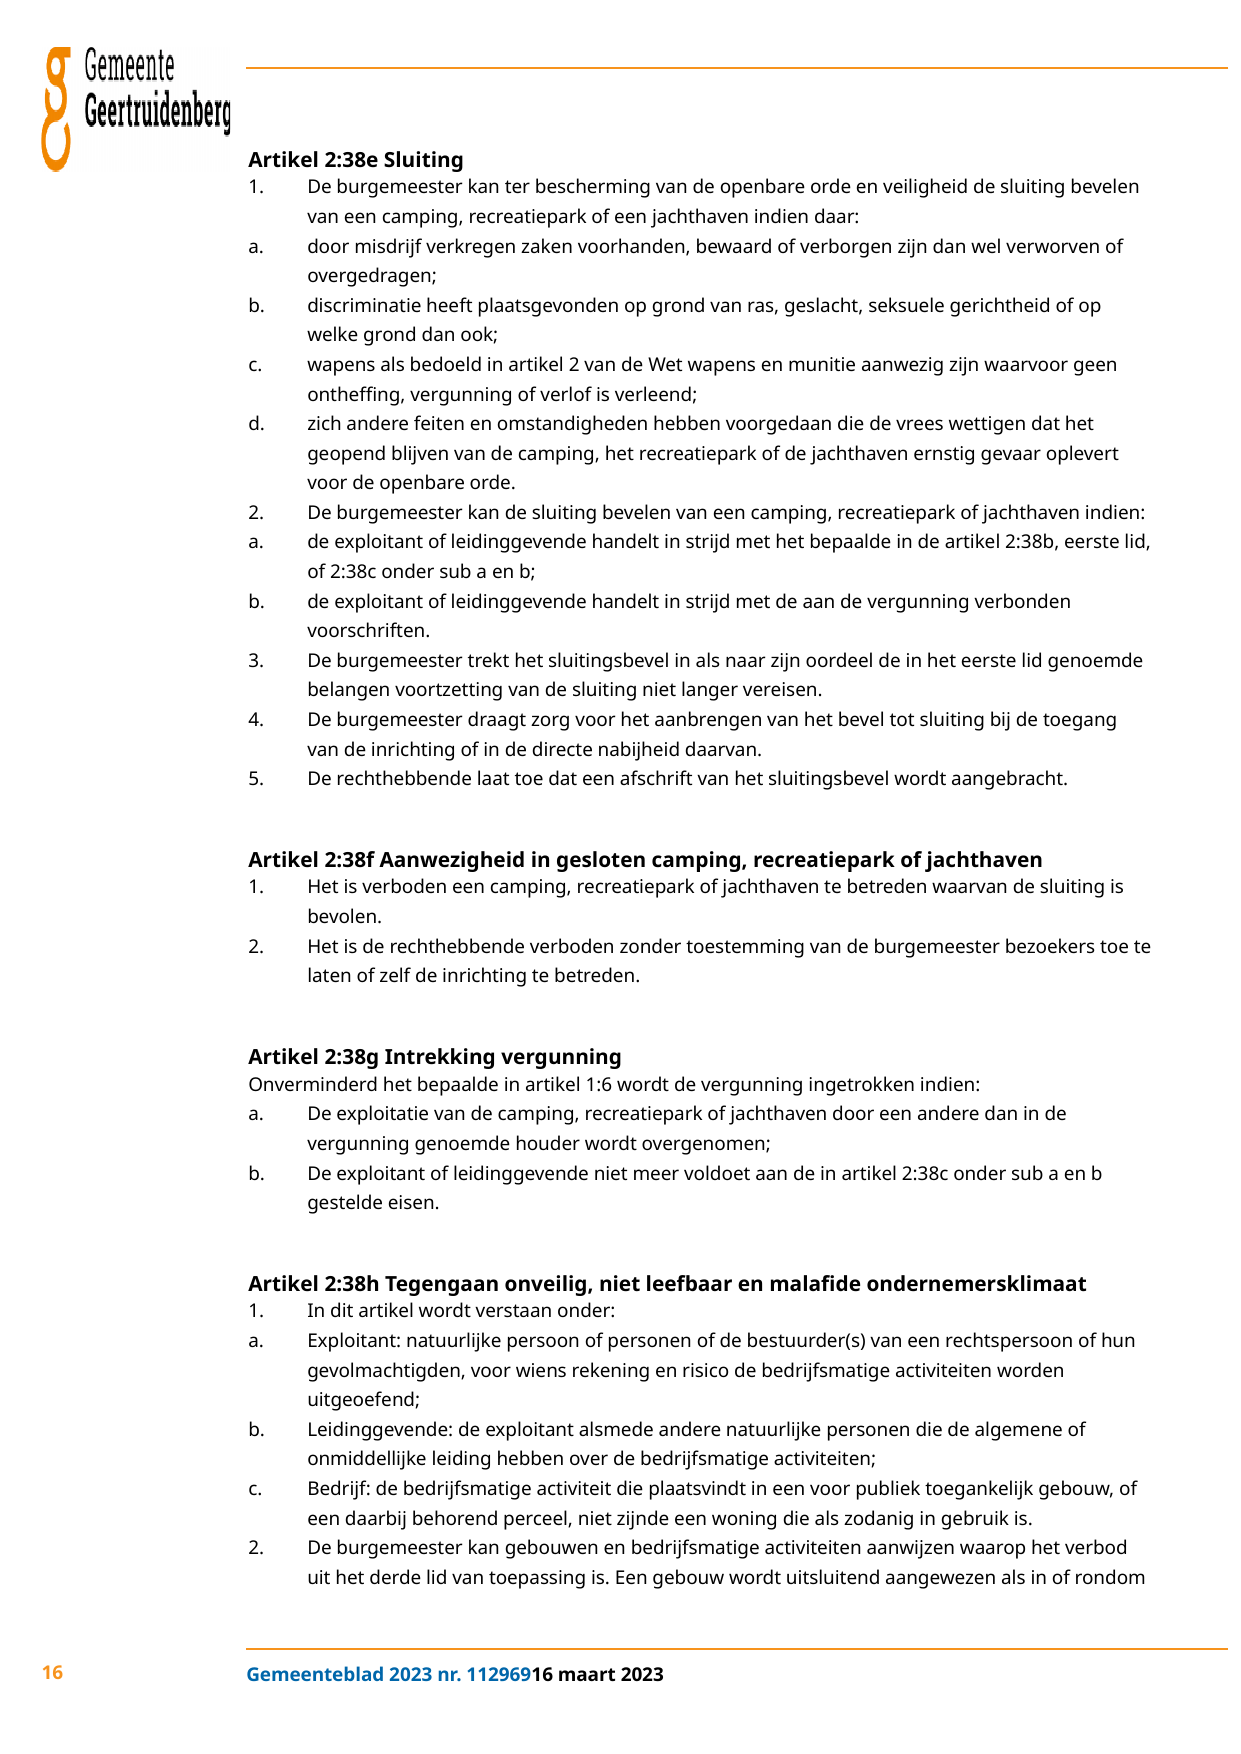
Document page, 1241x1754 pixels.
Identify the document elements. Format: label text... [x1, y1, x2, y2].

list Exploitant: natuurlijke persoon of personen of de bestuurder(s) van een rechtspersoon of hun gevolmachtigden, voor wiens rekening en risico de bedrijfsmatige activiteiten worden uitgeoefend; [248, 1327, 1152, 1412]
list Bedrijf: de bedrijfsmatige activiteit die plaatsvindt in een voor publiek toegankelijk gebouw, of een daarbij behorend perceel, niet zijnde een woning die als zodanig in gebruik is. [248, 1475, 1152, 1531]
list De burgemeester kan gebouwen en bedrijfsmatige activiteiten aanwijzen waarop het verbod uit het derde lid van toepassing is. Een gebouw wordt uitsluitend aangewezen als in of rondom [248, 1534, 1152, 1590]
text Artikel 2:38e Sluiting [248, 145, 1152, 174]
list De burgemeester kan de sluiting bevelen van een camping, recreatiepark of jachthaven indien: [248, 499, 1152, 525]
list Leidinggevende: de exploitant alsmede andere natuurlijke personen die de algemene of onmiddellijke leiding hebben over de bedrijfsmatige activiteiten; [248, 1416, 1152, 1471]
list De burgemeester trekt het sluitingsbevel in als naar zijn oordeel de in het eerste lid genoemde belangen voortzetting van de sluiting niet langer vereisen. [248, 647, 1152, 702]
list zich andere feiten en omstandigheden hebben voorgedaan die de vrees wettigen dat het geopend blijven van de camping, het recreatiepark of de jachthaven ernstig gevaar oplevert voor de openbare orde. [248, 410, 1152, 495]
list Het is verboden een camping, recreatiepark of jachthaven te betreden waarvan de sluiting is bevolen. [248, 874, 1152, 929]
list de exploitant of leidinggevende handelt in strijd met de aan de vergunning verbonden voorschriften. [248, 588, 1152, 643]
text Onverminderd het bepaalde in artikel 1:6 wordt de vergunning ingetrokken indien: [248, 1071, 1152, 1097]
list In dit artikel wordt verstaan onder: [248, 1298, 1152, 1323]
list de exploitant of leidinggevende handelt in strijd met het bepaalde in de artikel 2:38b, eerste lid, of 2:38c onder sub a en b; [248, 529, 1152, 584]
text Artikel 2:38g Intrekking vergunning [248, 1042, 1152, 1071]
picture [41, 47, 231, 172]
list wapens als bedoeld in artikel 2 van de Wet wapens en munitie aanwezig zijn waarvoor geen ontheffing, vergunning of verlof is verleend; [248, 351, 1152, 406]
text Artikel 2:38f Aanwezigheid in gesloten camping, recreatiepark of jachthaven [248, 845, 1152, 874]
list De exploitatie van de camping, recreatiepark of jachthaven door een andere dan in de vergunning genoemde houder wordt overgenomen; [248, 1101, 1152, 1156]
list door misdrijf verkregen zaken voorhanden, bewaard of verborgen zijn dan wel verworven of overgedragen; [248, 233, 1152, 288]
list De exploitant of leidinggevende niet meer voldoet aan de in artikel 2:38c onder sub a en b gestelde eisen. [248, 1160, 1152, 1215]
list De burgemeester kan ter bescherming van de openbare orde en veiligheid de sluiting bevelen van een camping, recreatiepark of een jachthaven indien daar: [248, 174, 1152, 229]
list Het is de rechthebbende verboden zonder toestemming van de burgemeester bezoekers toe te laten of zelf de inrichting te betreden. [248, 933, 1152, 988]
list De burgemeester draagt zorg voor het aanbrengen van het bevel tot sluiting bij de toegang van de inrichting of in de directe nabijheid daarvan. [248, 706, 1152, 761]
list De rechthebbende laat toe dat een afschrift van het sluitingsbevel wordt aangebracht. [248, 765, 1152, 791]
list discriminatie heeft plaatsgevonden op grond van ras, geslacht, seksuele gerichtheid of op welke grond dan ook; [248, 292, 1152, 347]
text Artikel 2:38h Tegengaan onveilig, niet leefbaar en malafide ondernemersklimaat [248, 1269, 1152, 1298]
